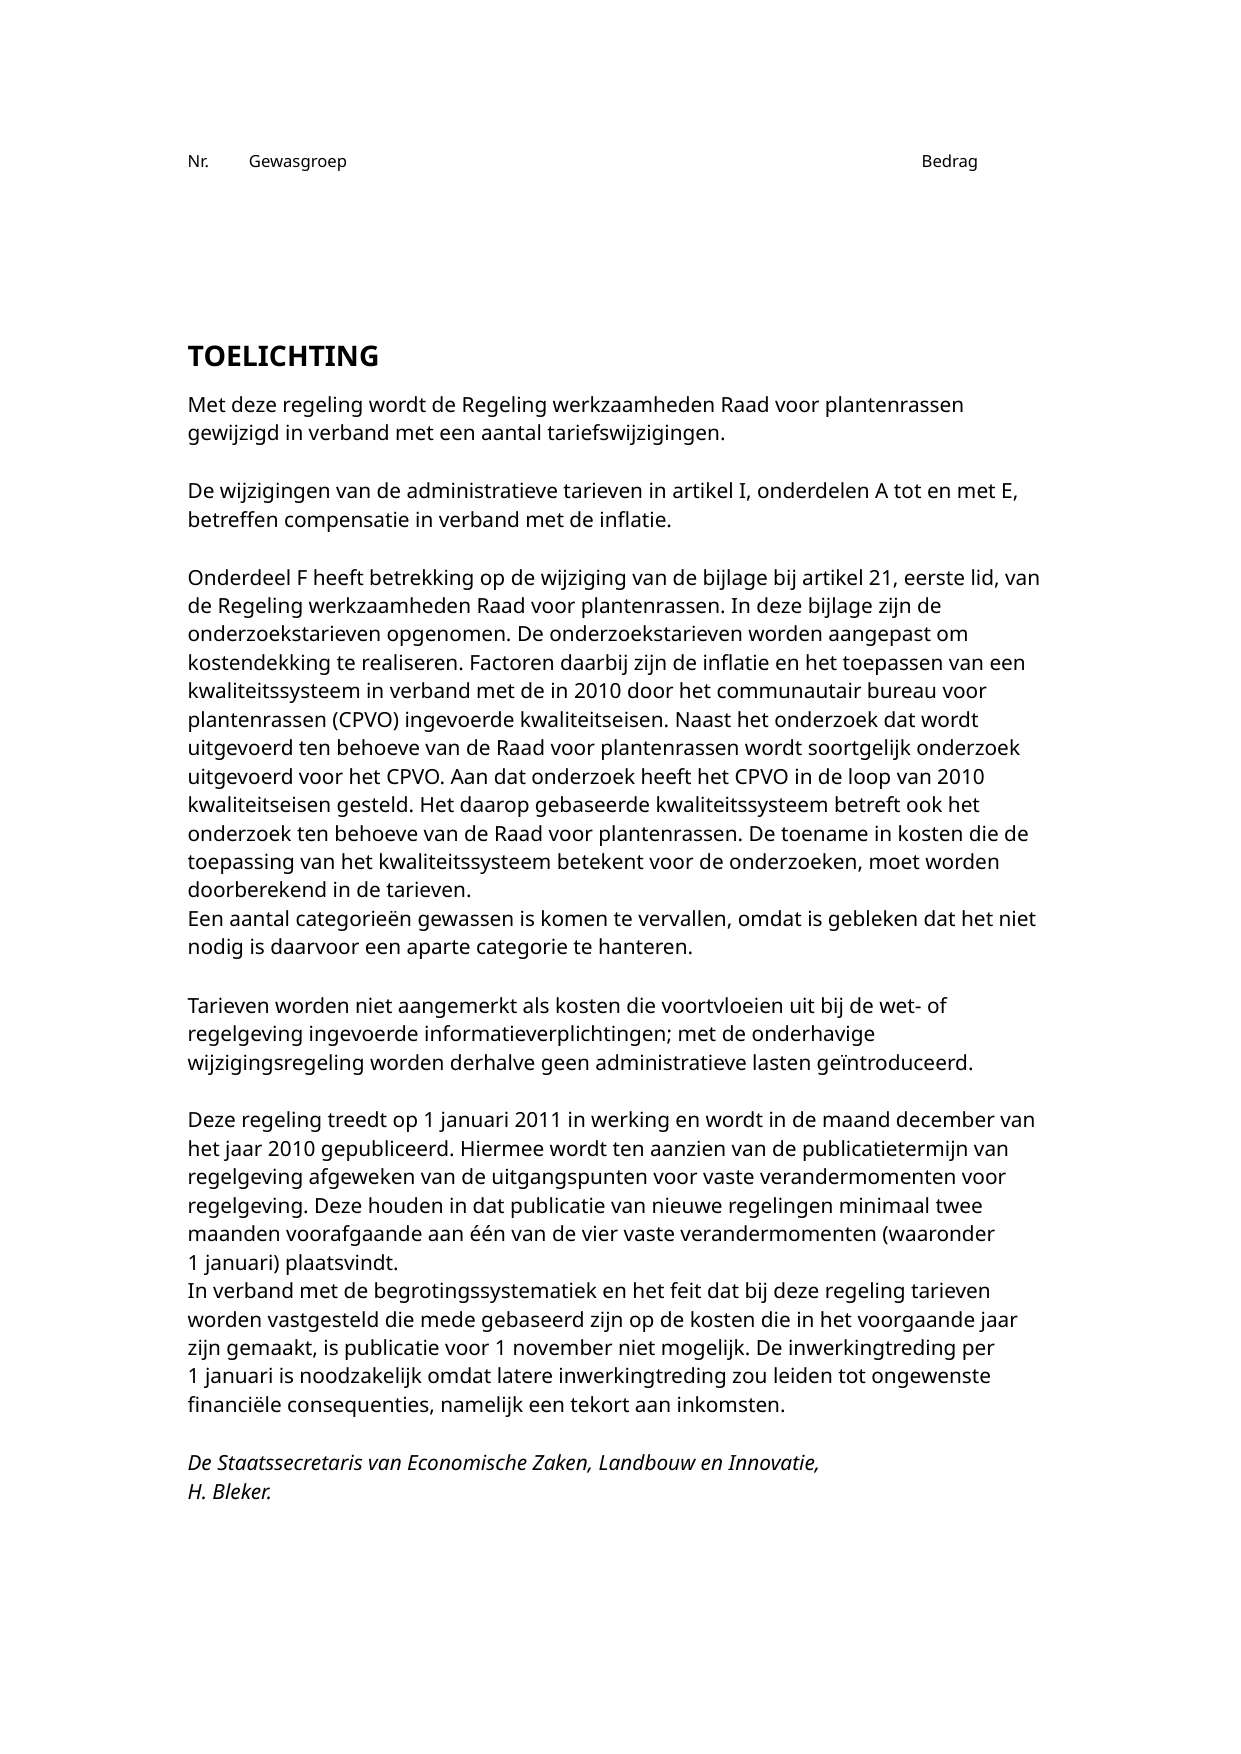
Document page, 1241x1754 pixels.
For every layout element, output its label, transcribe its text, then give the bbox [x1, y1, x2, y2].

table_cell [188, 203, 249, 255]
text De Staatssecretaris van Economische Zaken, Landbouw en Innovatie, [187, 1448, 1053, 1477]
text H. Bleker. [187, 1477, 1053, 1505]
table_header Gewasgroep [249, 150, 921, 203]
table_header Bedrag [921, 150, 1053, 203]
subtitle TOELICHTING [187, 336, 1053, 375]
text Met deze regeling wordt de Regeling werkzaamheden Raad voor plantenrassen gewijzigd in verband met een aantal tariefswijzigingen. [187, 390, 1053, 447]
text De wijzigingen van de administratieve tarieven in artikel I, onderdelen A tot en met E, betreffen compensatie in verband met de inflatie. [187, 476, 1053, 533]
text Tarieven worden niet aangemerkt als kosten die voortvloeien uit bij de wet- of regelgeving ingevoerde informatieverplichtingen; met de onderhavige wijzigingsregeling worden derhalve geen administratieve lasten geïntroduceerd. [187, 991, 1053, 1076]
table_cell [921, 203, 1053, 255]
table_header Nr. [188, 150, 249, 203]
text In verband met de begrotingssystematiek en het feit dat bij deze regeling tarieven worden vastgesteld die mede gebaseerd zijn op de kosten die in het voorgaande jaar zijn gemaakt, is publicatie voor 1 november niet mogelijk. De inwerkingtreding per 1 januari is noodzakelijk omdat latere inwerkingtreding zou leiden tot ongewenste financiële consequenties, namelijk een tekort aan inkomsten. [187, 1276, 1053, 1418]
text Onderdeel F heeft betrekking op de wijziging van de bijlage bij artikel 21, eerste lid, van de Regeling werkzaamheden Raad voor plantenrassen. In deze bijlage zijn de onderzoekstarieven opgenomen. De onderzoekstarieven worden aangepast om kostendekking te realiseren. Factoren daarbij zijn de inflatie en het toepassen van een kwaliteitssysteem in verband met de in 2010 door het communautair bureau voor plantenrassen (CPVO) ingevoerde kwaliteitseisen. Naast het onderzoek dat wordt uitgevoerd ten behoeve van de Raad voor plantenrassen wordt soortgelijk onderzoek uitgevoerd voor het CPVO. Aan dat onderzoek heeft het CPVO in de loop van 2010 kwaliteitseisen gesteld. Het daarop gebaseerde kwaliteitssysteem betreft ook het onderzoek ten behoeve van de Raad voor plantenrassen. De toename in kosten die de toepassing van het kwaliteitssysteem betekent voor de onderzoeken, moet worden doorberekend in de tarieven. [187, 563, 1053, 904]
table_cell [249, 203, 921, 255]
text Deze regeling treedt op 1 januari 2011 in werking en wordt in de maand december van het jaar 2010 gepubliceerd. Hiermee wordt ten aanzien van de publicatietermijn van regelgeving afgeweken van de uitgangspunten voor vaste verandermomenten voor regelgeving. Deze houden in dat publicatie van nieuwe regelingen minimaal twee maanden voorafgaande aan één van de vier vaste verandermomenten (waaronder 1 januari) plaatsvindt. [187, 1106, 1053, 1276]
text Een aantal categorieën gewassen is komen te vervallen, omdat is gebleken dat het niet nodig is daarvoor een aparte categorie te hanteren. [187, 904, 1053, 961]
